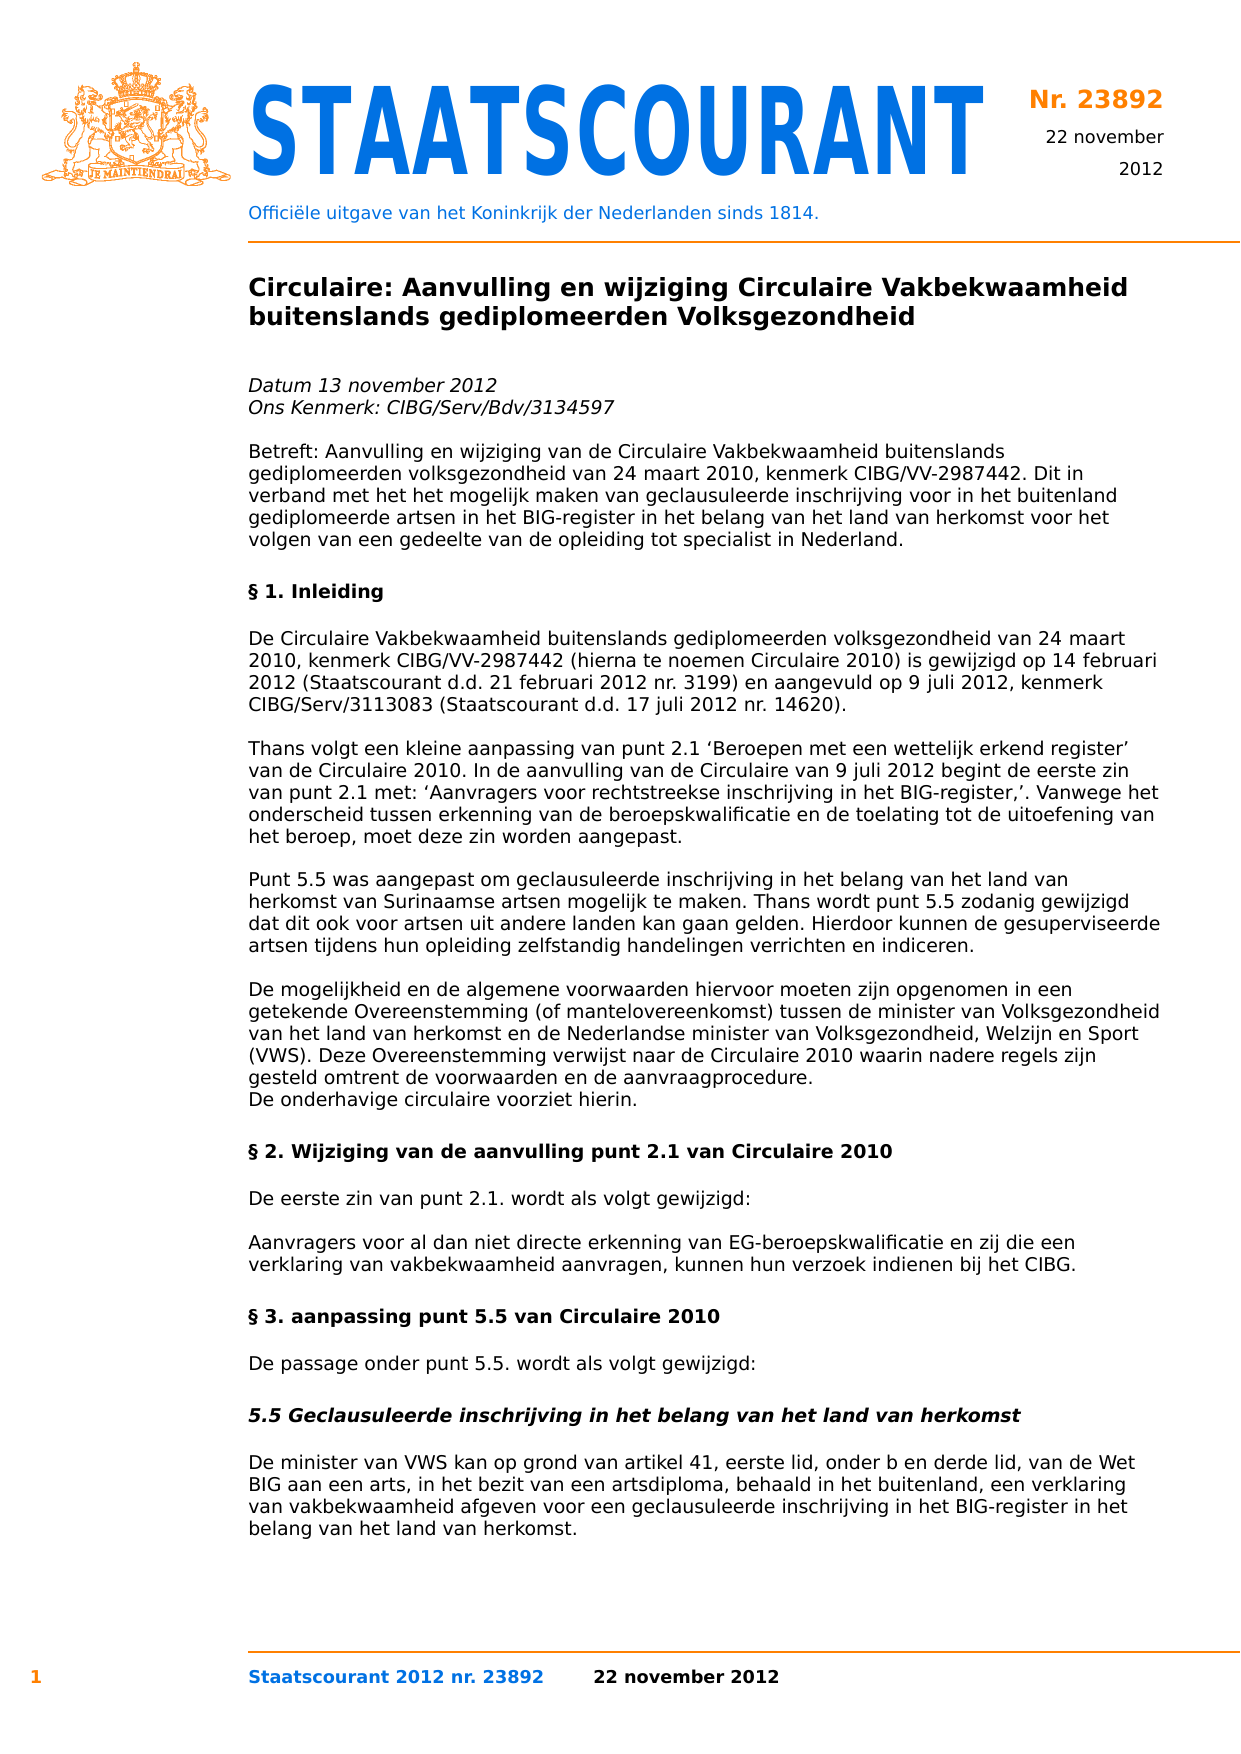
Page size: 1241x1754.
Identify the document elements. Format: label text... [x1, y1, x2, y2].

text Aanvragers voor al dan niet directe erkenning van EG-beroepskwalificatie en zij die een verklaring van vakbekwaamheid aanvragen, kunnen hun verzoek indienen bij het CIBG. [248, 1232, 1163, 1276]
text Datum 13 november 2012 [248, 375, 1163, 397]
text Ons Kenmerk: CIBG/Serv/Bdv/3134597 [248, 397, 1163, 419]
subtitle § 2. Wijziging van de aanvulling punt 2.1 van Circulaire 2010 [248, 1141, 1163, 1163]
text Punt 5.5 was aangepast om geclausuleerde inschrijving in het belang van het land van herkomst van Surinaamse artsen mogelijk te maken. Thans wordt punt 5.5 zodanig gewijzigd dat dit ook voor artsen uit andere landen kan gaan gelden. Hierdoor kunnen de gesuperviseerde artsen tijdens hun opleiding zelfstandig handelingen verrichten en indiceren. [248, 869, 1163, 957]
text De mogelijkheid en de algemene voorwaarden hiervoor moeten zijn opgenomen in een getekende Overeenstemming (of mantelovereenkomst) tussen de minister van Volksgezondheid van het land van herkomst en de Nederlandse minister van Volksgezondheid, Welzijn en Sport (VWS). Deze Overeenstemming verwijst naar de Circulaire 2010 waarin nadere regels zijn gesteld omtrent de voorwaarden en de aanvraagprocedure. [248, 979, 1163, 1089]
text De onderhavige circulaire voorziet hierin. [248, 1089, 1163, 1111]
picture [41, 62, 231, 186]
text Thans volgt een kleine aanpassing van punt 2.1 ‘Beroepen met een wettelijk erkend register’ van de Circulaire 2010. In de aanvulling van de Circulaire van 9 juli 2012 begint de eerste zin van punt 2.1 met: ‘Aanvragers voor rechtstreekse inschrijving in het BIG-register,’. Vanwege het onderscheid tussen erkenning van de beroepskwalificatie en de toelating tot de uitoefening van het beroep, moet deze zin worden aangepast. [248, 738, 1163, 847]
table_cell 2012 [998, 153, 1240, 203]
subtitle 5.5 Geclausuleerde inschrijving in het belang van het land van herkomst [248, 1405, 1163, 1427]
text De minister van VWS kan op grond van artikel 41, eerste lid, onder b en derde lid, van de Wet BIG aan een arts, in het bezit van een artsdiploma, behaald in het buitenland, een verklaring van vakbekwaamheid afgeven voor een geclausuleerde inschrijving in het BIG-register in het belang van het land van herkomst. [248, 1452, 1163, 1540]
text De eerste zin van punt 2.1. wordt als volgt gewijzigd: [248, 1188, 1163, 1210]
table_cell Officiële uitgave van het Koninkrijk der Nederlanden sinds 1814. [248, 203, 1240, 241]
text De Circulaire Vakbekwaamheid buitenslands gediplomeerden volksgezondheid van 24 maart 2010, kenmerk CIBG/VV-2987442 (hierna te noemen Circulaire 2010) is gewijzigd op 14 februari 2012 (Staatscourant d.d. 21 februari 2012 nr. 3199) en aangevuld op 9 juli 2012, kenmerk CIBG/Serv/3113083 (Staatscourant d.d. 17 juli 2012 nr. 14620). [248, 628, 1163, 716]
table_header [25, 62, 248, 241]
subtitle § 1. Inleiding [248, 581, 1163, 603]
subtitle Circulaire: Aanvulling en wijziging Circulaire Vakbekwaamheid buitenslands gediplomeerden Volksgezondheid [248, 273, 1163, 331]
subtitle § 3. aanpassing punt 5.5 van Circulaire 2010 [248, 1306, 1163, 1328]
text Betreft: Aanvulling en wijziging van de Circulaire Vakbekwaamheid buitenslands gediplomeerden volksgezondheid van 24 maart 2010, kenmerk CIBG/VV-2987442. Dit in verband met het het mogelijk maken van geclausuleerde inschrijving voor in het buitenland gediplomeerde artsen in het BIG-register in het belang van het land van herkomst voor het volgen van een gedeelte van de opleiding tot specialist in Nederland. [248, 441, 1163, 551]
table_cell 22 november [998, 121, 1240, 153]
text De passage onder punt 5.5. wordt als volgt gewijzigd: [248, 1353, 1163, 1375]
table_header Nr. 23892 [998, 62, 1240, 121]
table_header STAATSCOURANT [248, 62, 998, 203]
